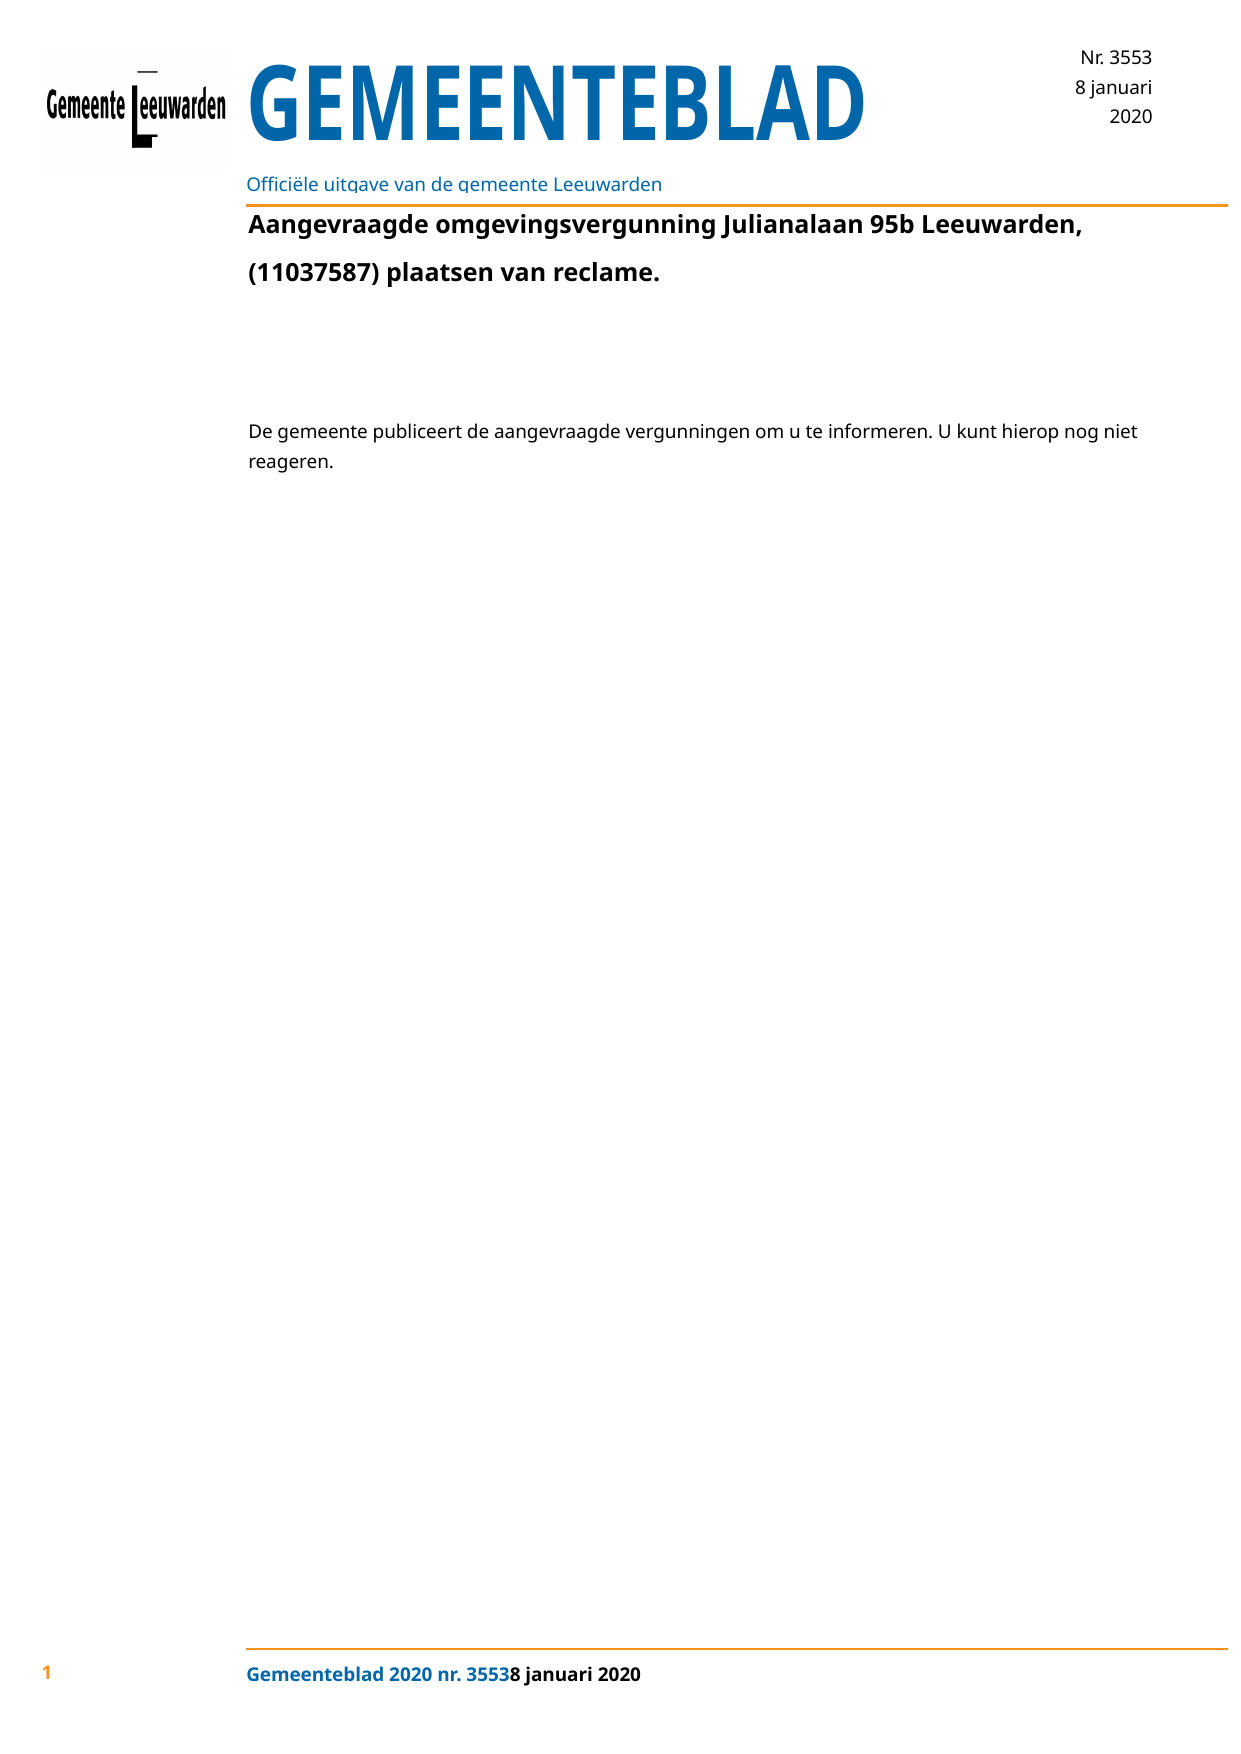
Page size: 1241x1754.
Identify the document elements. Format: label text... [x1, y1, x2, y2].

text De gemeente publiceert de aangevraagde vergunningen om u te informeren. U kunt hierop nog niet reageren. [248, 419, 1152, 474]
picture [41, 47, 231, 172]
text Aangevraagde omgevingsvergunning Julianalaan 95b Leeuwarden, (11037587) plaatsen van reclame. [248, 207, 1152, 288]
